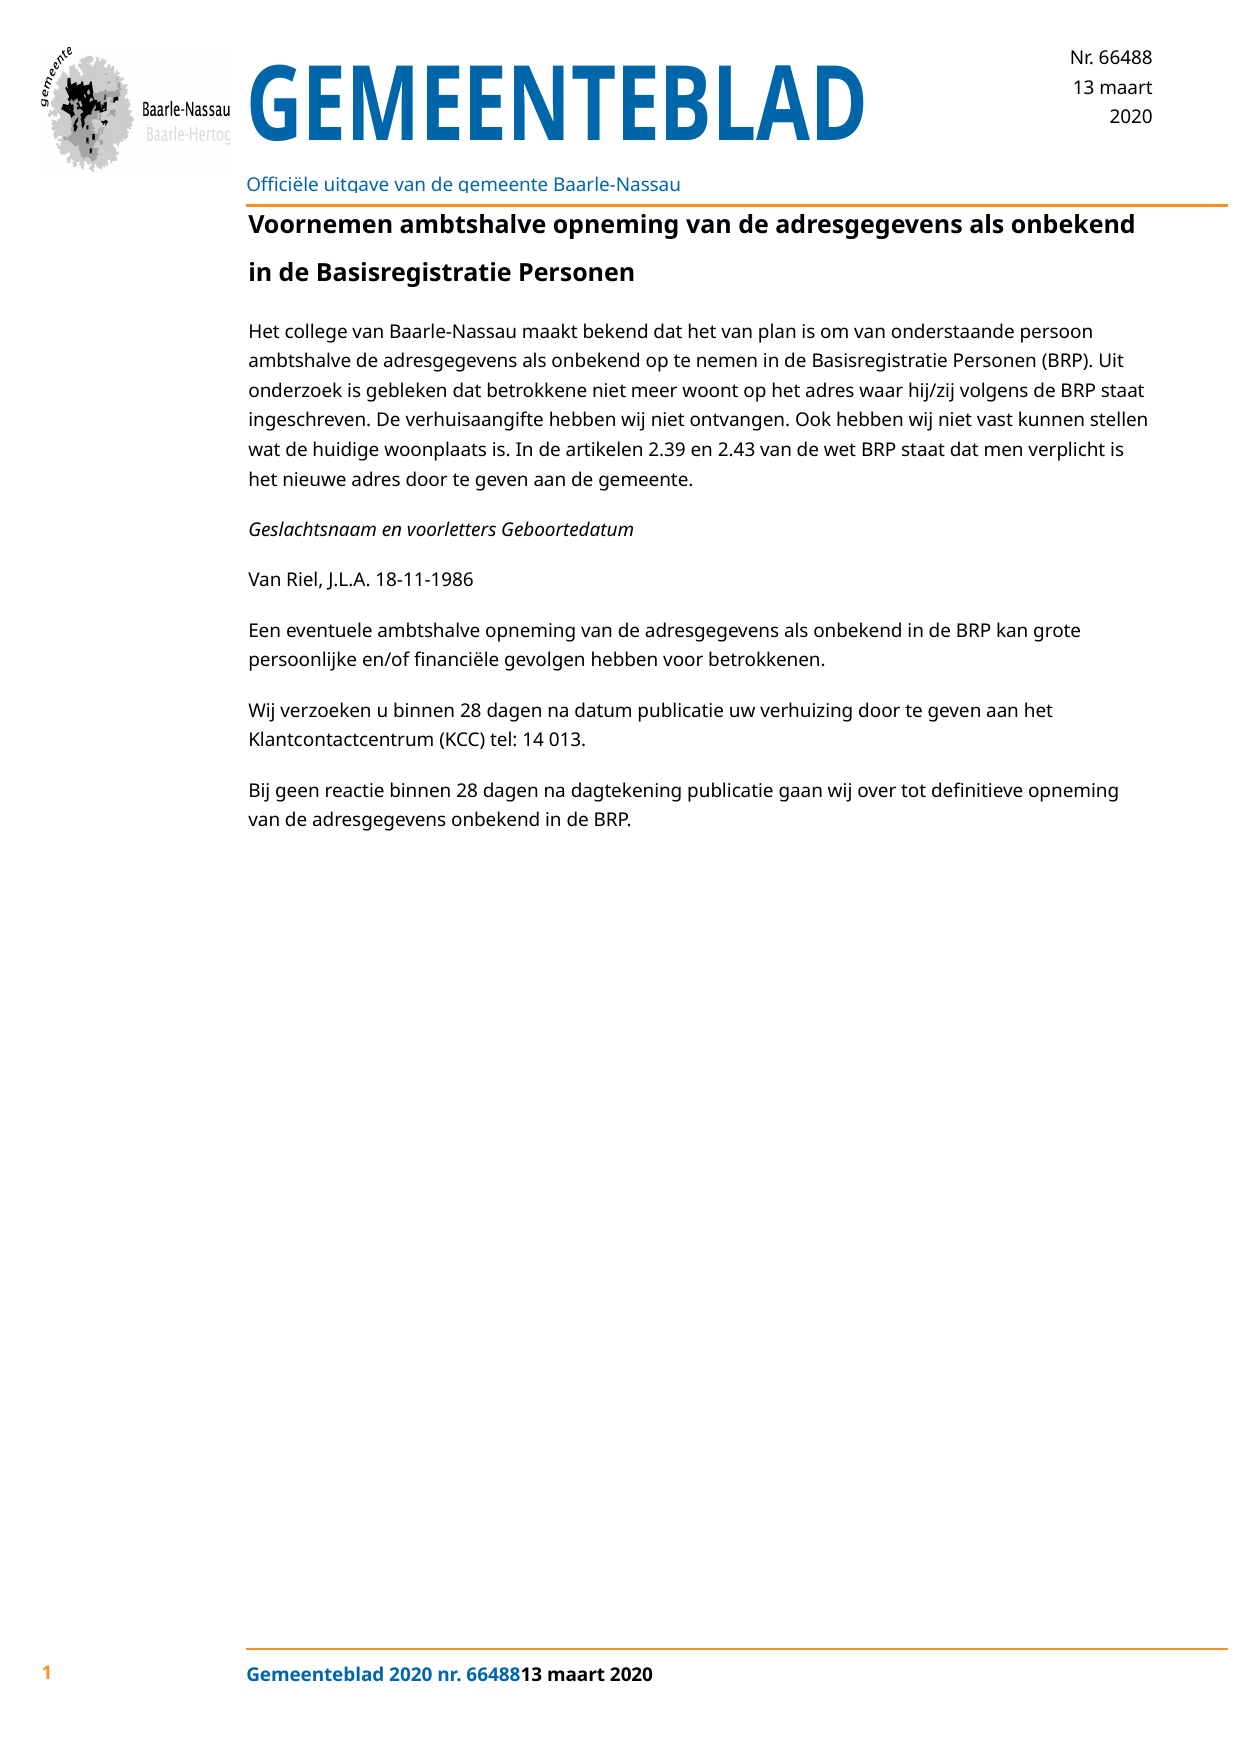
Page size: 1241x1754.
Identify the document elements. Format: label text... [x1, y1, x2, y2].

text Bij geen reactie binnen 28 dagen na dagtekening publicatie gaan wij over tot definitieve opneming van de adresgegevens onbekend in de BRP. [248, 777, 1152, 832]
text Van Riel, J.L.A. 18-11-1986 [248, 567, 1152, 592]
text Geslachtsnaam en voorletters Geboortedatum [248, 516, 1152, 542]
text Voornemen ambtshalve opneming van de adresgegevens als onbekend in de Basisregistratie Personen [248, 207, 1152, 288]
text Een eventuele ambtshalve opneming van de adresgegevens als onbekend in de BRP kan grote persoonlijke en/of financiële gevolgen hebben voor betrokkenen. [248, 617, 1152, 672]
text Het college van Baarle-Nassau maakt bekend dat het van plan is om van onderstaande persoon ambtshalve de adresgegevens als onbekend op te nemen in de Basisregistratie Personen (BRP). Uit onderzoek is gebleken dat betrokkene niet meer woont op het adres waar hij/zij volgens de BRP staat ingeschreven. De verhuisaangifte hebben wij niet ontvangen. Ook hebben wij niet vast kunnen stellen wat de huidige woonplaats is. In de artikelen 2.39 en 2.43 van de wet BRP staat dat men verplicht is het nieuwe adres door te geven aan de gemeente. [248, 318, 1152, 492]
text Wij verzoeken u binnen 28 dagen na datum publicatie uw verhuizing door te geven aan het Klantcontactcentrum (KCC) tel: 14 013. [248, 697, 1152, 752]
picture [41, 47, 231, 172]
